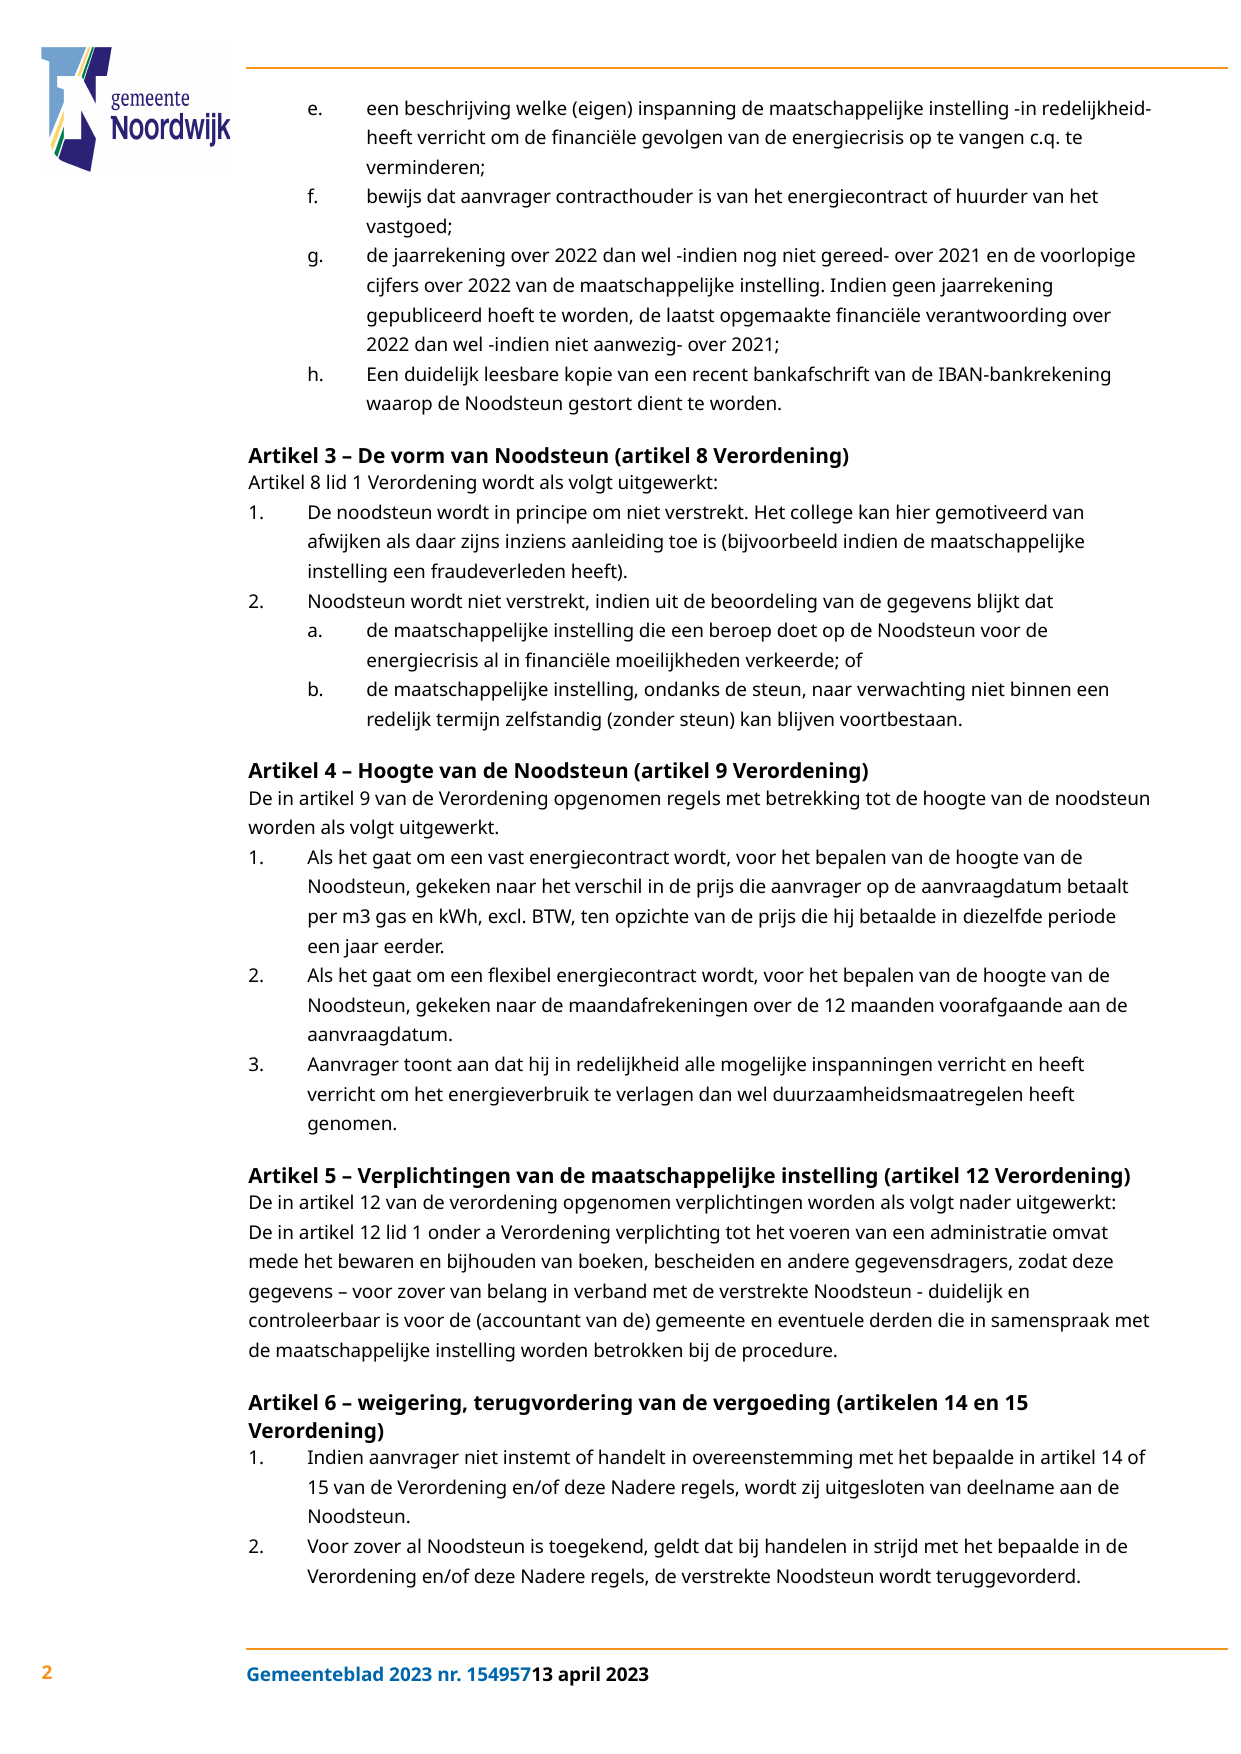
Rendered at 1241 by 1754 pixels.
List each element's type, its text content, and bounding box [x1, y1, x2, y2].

list De noodsteun wordt in principe om niet verstrekt. Het college kan hier gemotiveerd van afwijken als daar zijns inziens aanleiding toe is (bijvoorbeeld indien de maatschappelijke instelling een fraudeverleden heeft). [248, 499, 1152, 584]
list de maatschappelijke instelling die een beroep doet op de Noodsteun voor de energiecrisis al in financiële moeilijkheden verkeerde; of [307, 617, 1152, 673]
text Artikel 3 – De vorm van Noodsteun (artikel 8 Verordening) [248, 441, 1152, 469]
text De in artikel 12 van de verordening opgenomen verplichtingen worden als volgt nader uitgewerkt: [248, 1189, 1152, 1215]
picture [41, 47, 231, 172]
list Voor zover al Noodsteun is toegekend, geldt dat bij handelen in strijd met het bepaalde in de Verordening en/of deze Nadere regels, de verstrekte Noodsteun wordt teruggevorderd. [248, 1533, 1152, 1588]
list Aanvrager toont aan dat hij in redelijkheid alle mogelijke inspanningen verricht en heeft verricht om het energieverbruik te verlagen dan wel duurzaamheidsmaatregelen heeft genomen. [248, 1051, 1152, 1136]
list Als het gaat om een flexibel energiecontract wordt, voor het bepalen van de hoogte van de Noodsteun, gekeken naar de maandafrekeningen over de 12 maanden voorafgaande aan de aanvraagdatum. [248, 962, 1152, 1047]
text Artikel 5 – Verplichtingen van de maatschappelijke instelling (artikel 12 Verordening) [248, 1161, 1152, 1189]
text Artikel 8 lid 1 Verordening wordt als volgt uitgewerkt: [248, 469, 1152, 495]
list Indien aanvrager niet instemt of handelt in overeenstemming met het bepaalde in artikel 14 of 15 van de Verordening en/of deze Nadere regels, wordt zij uitgesloten van deelname aan de Noodsteun. [248, 1444, 1152, 1529]
list Noodsteun wordt niet verstrekt, indien uit de beoordeling van de gegevens blijkt dat [248, 588, 1152, 613]
list bewijs dat aanvrager contracthouder is van het energiecontract of huurder van het vastgoed; [307, 183, 1152, 239]
text De in artikel 12 lid 1 onder a Verordening verplichting tot het voeren van een administratie omvat mede het bewaren en bijhouden van boeken, bescheiden en andere gegevensdragers, zodat deze gegevens – voor zover van belang in verband met de verstrekte Noodsteun - duidelijk en controleerbaar is voor de (accountant van de) gemeente en eventuele derden die in samenspraak met de maatschappelijke instelling worden betrokken bij de procedure. [248, 1219, 1152, 1363]
list Een duidelijk leesbare kopie van een recent bankafschrift van de IBAN-bankrekening waarop de Noodsteun gestort dient te worden. [307, 361, 1152, 416]
list Als het gaat om een vast energiecontract wordt, voor het bepalen van de hoogte van de Noodsteun, gekeken naar het verschil in de prijs die aanvrager op de aanvraagdatum betaalt per m3 gas en kWh, excl. BTW, ten opzichte van de prijs die hij betaalde in diezelfde periode een jaar eerder. [248, 844, 1152, 959]
text De in artikel 9 van de Verordening opgenomen regels met betrekking tot de hoogte van de noodsteun worden als volgt uitgewerkt. [248, 785, 1152, 840]
list een beschrijving welke (eigen) inspanning de maatschappelijke instelling -in redelijkheid- heeft verricht om de financiële gevolgen van de energiecrisis op te vangen c.q. te verminderen; [307, 95, 1152, 180]
text Artikel 6 – weigering, terugvordering van de vergoeding (artikelen 14 en 15 Verordening) [248, 1388, 1152, 1444]
list de jaarrekening over 2022 dan wel -indien nog niet gereed- over 2021 en de voorlopige cijfers over 2022 van de maatschappelijke instelling. Indien geen jaarrekening gepubliceerd hoeft te worden, de laatst opgemaakte financiële verantwoording over 2022 dan wel -indien niet aanwezig- over 2021; [307, 243, 1152, 357]
list de maatschappelijke instelling, ondanks de steun, naar verwachting niet binnen een redelijk termijn zelfstandig (zonder steun) kan blijven voortbestaan. [307, 677, 1152, 732]
text Artikel 4 – Hoogte van de Noodsteun (artikel 9 Verordening) [248, 757, 1152, 785]
